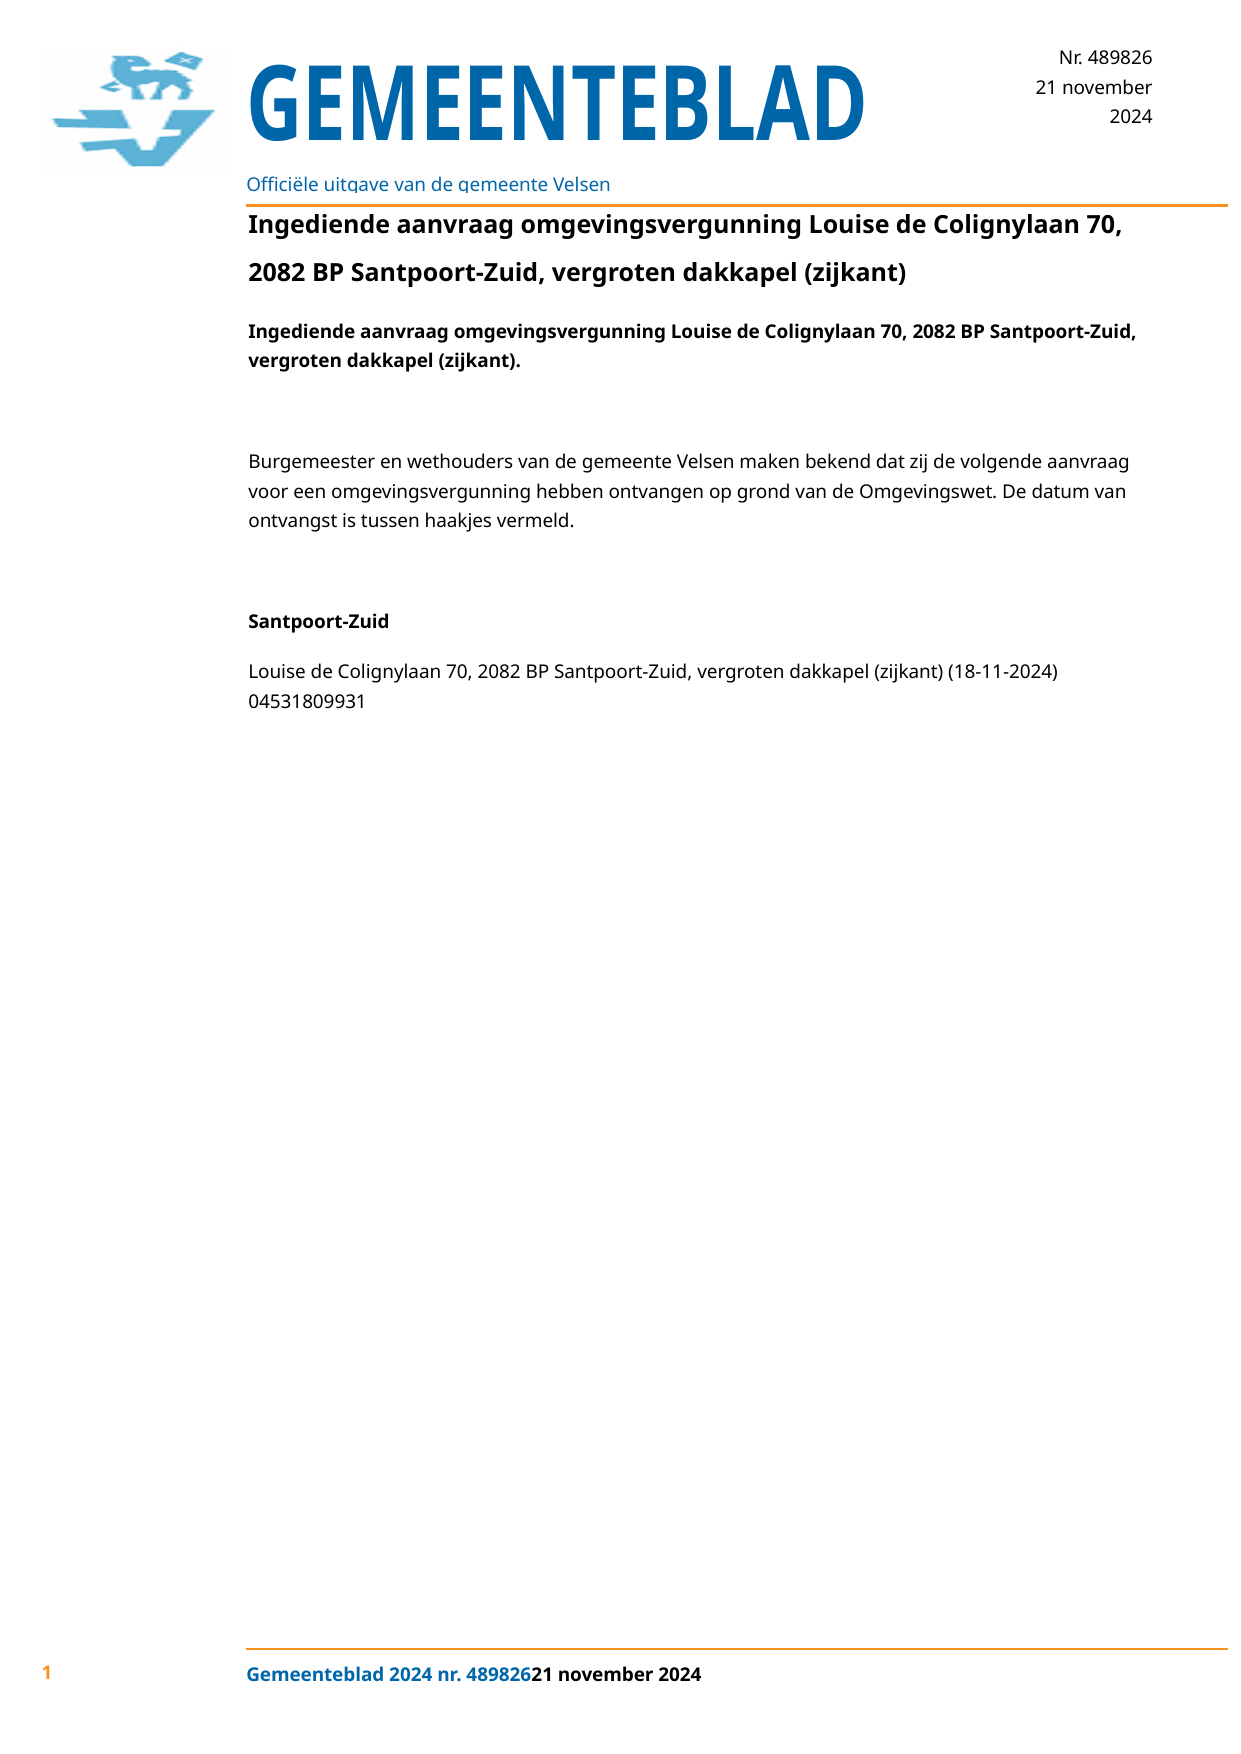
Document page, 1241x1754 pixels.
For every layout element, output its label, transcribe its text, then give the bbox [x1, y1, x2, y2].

text Santpoort-Zuid [248, 608, 1152, 634]
text Burgemeester en wethouders van de gemeente Velsen maken bekend dat zij de volgende aanvraag voor een omgevingsvergunning hebben ontvangen op grond van de Omgevingswet. De datum van ontvangst is tussen haakjes vermeld. [248, 448, 1152, 533]
text Ingediende aanvraag omgevingsvergunning Louise de Colignylaan 70, 2082 BP Santpoort-Zuid, vergroten dakkapel (zijkant). [248, 318, 1152, 373]
picture [41, 47, 231, 172]
text Ingediende aanvraag omgevingsvergunning Louise de Colignylaan 70, 2082 BP Santpoort-Zuid, vergroten dakkapel (zijkant) [248, 207, 1152, 288]
text Louise de Colignylaan 70, 2082 BP Santpoort-Zuid, vergroten dakkapel (zijkant) (18-11-2024) 04531809931 [248, 659, 1152, 714]
